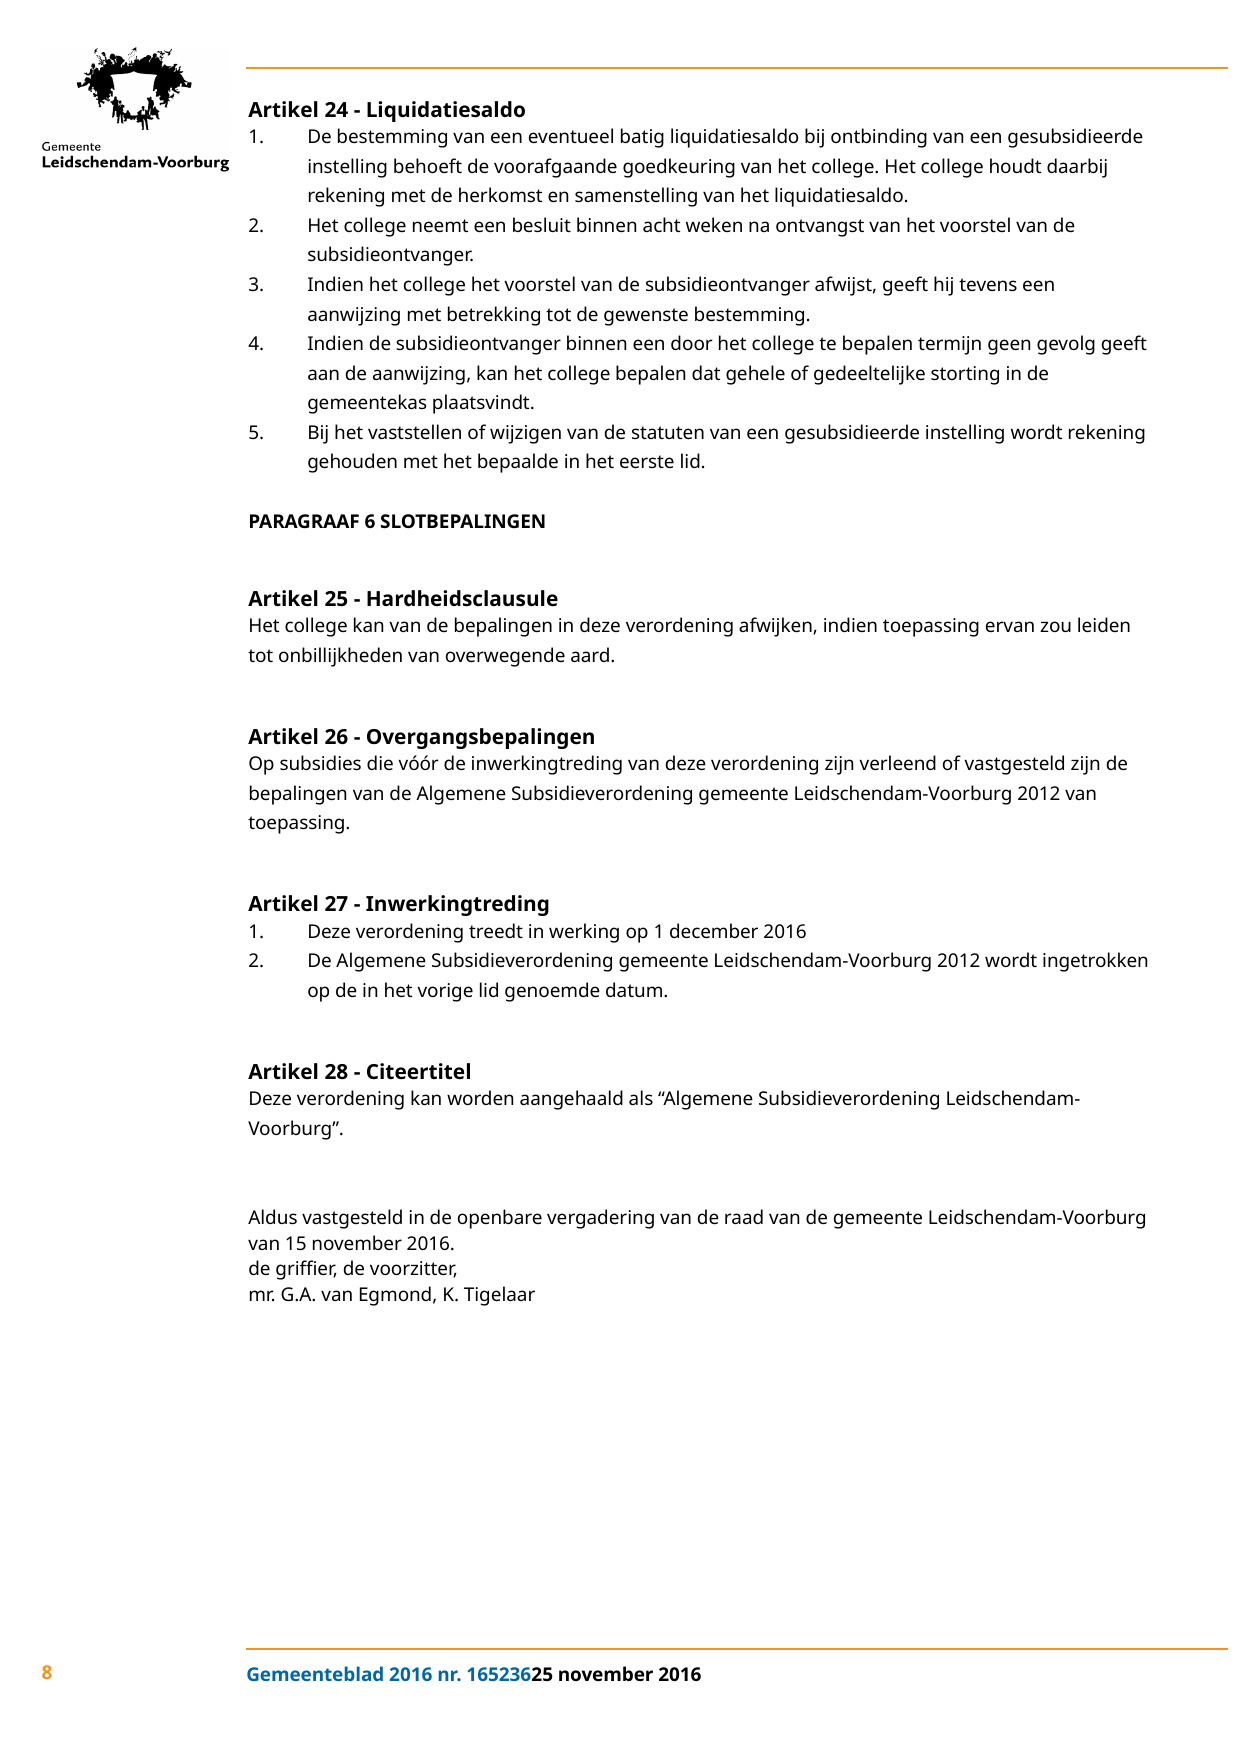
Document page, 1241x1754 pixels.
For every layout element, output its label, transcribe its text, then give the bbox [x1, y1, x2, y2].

list Deze verordening treedt in werking op 1 december 2016 [248, 918, 1152, 944]
text Op subsidies die vóór de inwerkingtreding van deze verordening zijn verleend of vastgesteld zijn de bepalingen van de Algemene Subsidieverordening gemeente Leidschendam-Voorburg 2012 van toepassing. [248, 750, 1152, 835]
text Deze verordening kan worden aangehaald als “Algemene Subsidieverordening Leidschendam-Voorburg”. [248, 1086, 1152, 1141]
text PARAGRAAF 6 SLOTBEPALINGEN [248, 508, 1152, 533]
text Aldus vastgesteld in de openbare vergadering van de raad van de gemeente Leidschendam-Voorburg van 15 november 2016. [248, 1204, 1152, 1255]
list Bij het vaststellen of wijzigen van de statuten van een gesubsidieerde instelling wordt rekening gehouden met het bepaalde in het eerste lid. [248, 419, 1152, 474]
text Artikel 27 - Inwerkingtreding [248, 889, 1152, 918]
text Artikel 25 - Hardheidsclausule [248, 584, 1152, 612]
text mr. G.A. van Egmond, K. Tigelaar [248, 1281, 1152, 1307]
text Het college kan van de bepalingen in deze verordening afwijken, indien toepassing ervan zou leiden tot onbillijkheden van overwegende aard. [248, 612, 1152, 668]
list Indien het college het voorstel van de subsidieontvanger afwijst, geeft hij tevens een aanwijzing met betrekking tot de gewenste bestemming. [248, 271, 1152, 326]
list Indien de subsidieontvanger binnen een door het college te bepalen termijn geen gevolg geeft aan de aanwijzing, kan het college bepalen dat gehele of gedeeltelijke storting in de gemeentekas plaatsvindt. [248, 330, 1152, 415]
text Artikel 26 - Overgangsbepalingen [248, 722, 1152, 750]
list De Algemene Subsidieverordening gemeente Leidschendam-Voorburg 2012 wordt ingetrokken op de in het vorige lid genoemde datum. [248, 948, 1152, 1003]
text Artikel 24 - Liquidatiesaldo [248, 95, 1152, 123]
picture [41, 47, 231, 172]
list Het college neemt een besluit binnen acht weken na ontvangst van het voorstel van de subsidieontvanger. [248, 212, 1152, 267]
text Artikel 28 - Citeertitel [248, 1057, 1152, 1086]
text de griffier, de voorzitter, [248, 1255, 1152, 1281]
list De bestemming van een eventueel batig liquidatiesaldo bij ontbinding van een gesubsidieerde instelling behoeft de voorafgaande goedkeuring van het college. Het college houdt daarbij rekening met de herkomst en samenstelling van het liquidatiesaldo. [248, 123, 1152, 208]
